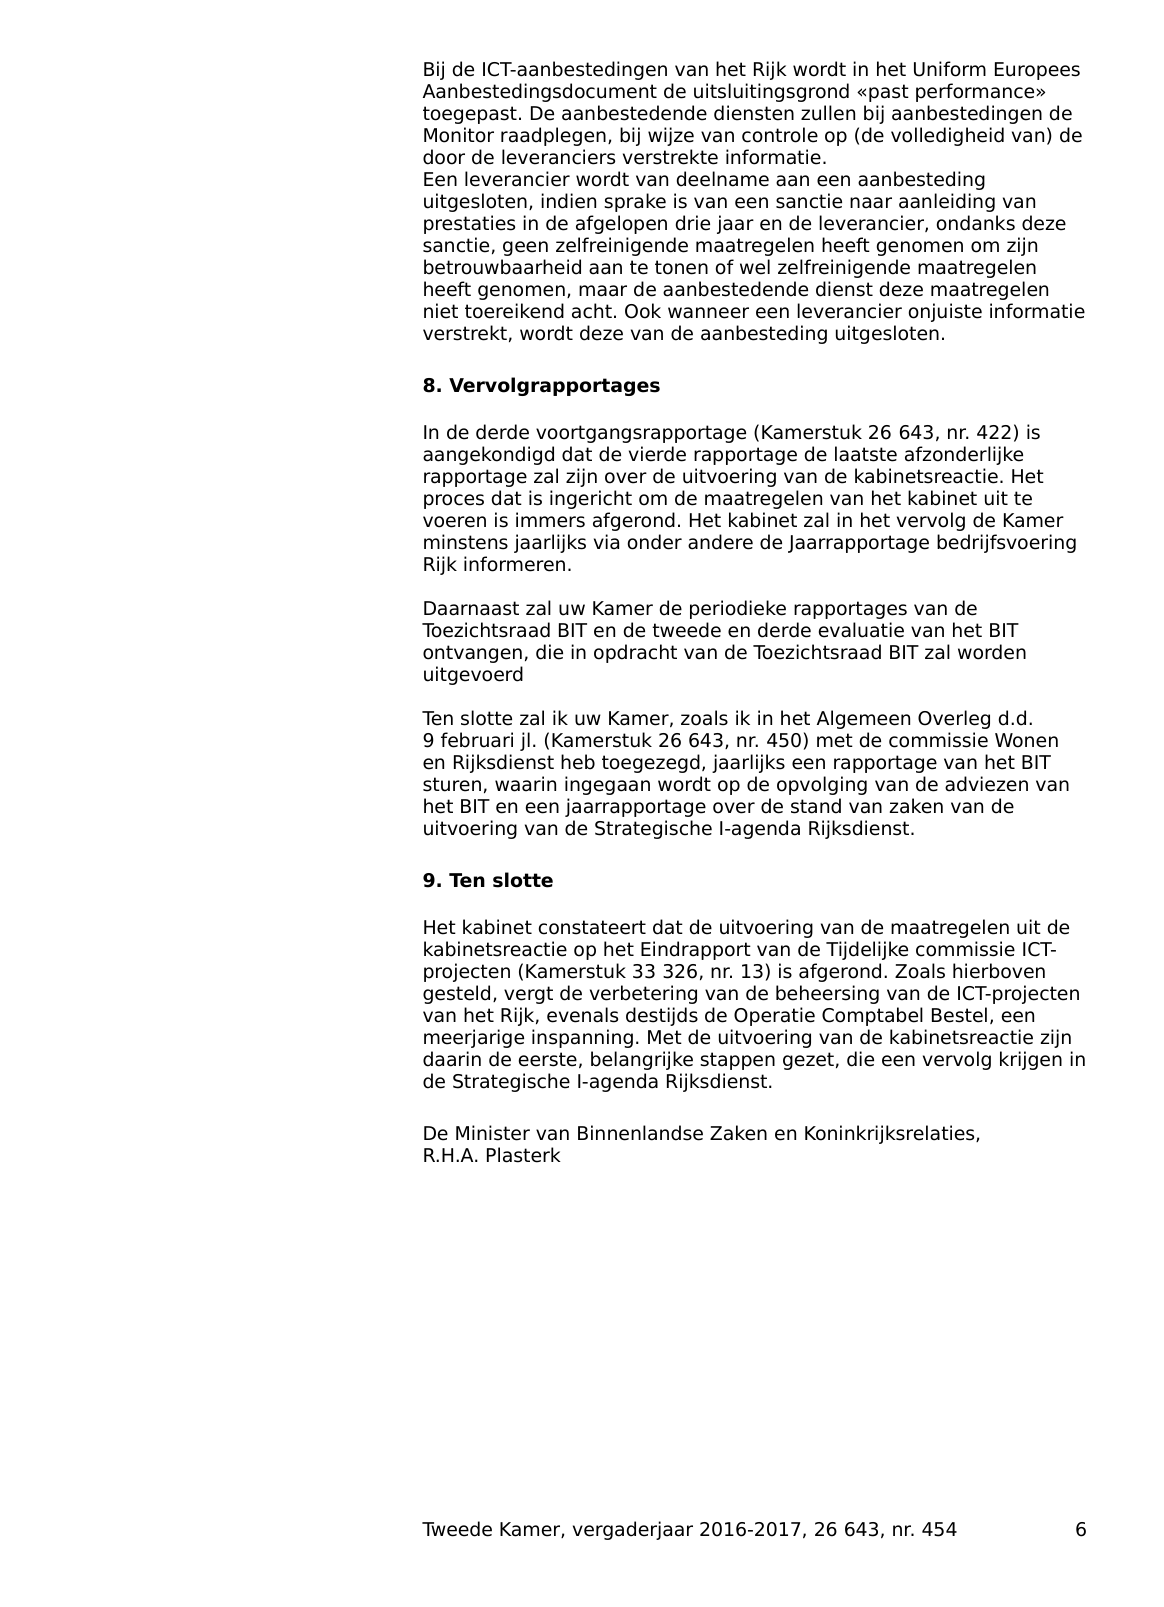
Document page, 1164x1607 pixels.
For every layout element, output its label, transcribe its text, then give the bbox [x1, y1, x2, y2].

text De Minister van Binnenlandse Zaken en Koninkrijksrelaties, R.H.A. Plasterk [422, 1123, 1087, 1167]
text Het kabinet constateert dat de uitvoering van de maatregelen uit de kabinetsreactie op het Eindrapport van de Tijdelijke commissie ICT-projecten (Kamerstuk 33 326, nr. 13) is afgerond. Zoals hierboven gesteld, vergt de verbetering van de beheersing van de ICT-projecten van het Rijk, evenals destijds de Operatie Comptabel Bestel, een meerjarige inspanning. Met de uitvoering van de kabinetsreactie zijn daarin de eerste, belangrijke stappen gezet, die een vervolg krijgen in de Strategische I-agenda Rijksdienst. [422, 917, 1087, 1093]
text In de derde voortgangsrapportage (Kamerstuk 26 643, nr. 422) is aangekondigd dat de vierde rapportage de laatste afzonderlijke rapportage zal zijn over de uitvoering van de kabinetsreactie. Het proces dat is ingericht om de maatregelen van het kabinet uit te voeren is immers afgerond. Het kabinet zal in het vervolg de Kamer minstens jaarlijks via onder andere de Jaarrapportage bedrijfsvoering Rijk informeren. [422, 422, 1087, 576]
subtitle 8. Vervolgrapportages [422, 375, 1087, 397]
text Een leverancier wordt van deelname aan een aanbesteding uitgesloten, indien sprake is van een sanctie naar aanleiding van prestaties in de afgelopen drie jaar en de leverancier, ondanks deze sanctie, geen zelfreinigende maatregelen heeft genomen om zijn betrouwbaarheid aan te tonen of wel zelfreinigende maatregelen heeft genomen, maar de aanbestedende dienst deze maatregelen niet toereikend acht. Ook wanneer een leverancier onjuiste informatie verstrekt, wordt deze van de aanbesteding uitgesloten. [422, 169, 1087, 345]
text Bij de ICT-aanbestedingen van het Rijk wordt in het Uniform Europees Aanbestedingsdocument de uitsluitingsgrond «past performance» toegepast. De aanbestedende diensten zullen bij aanbestedingen de Monitor raadplegen, bij wijze van controle op (de volledigheid van) de door de leveranciers verstrekte informatie. [422, 59, 1087, 169]
subtitle 9. Ten slotte [422, 870, 1087, 892]
text Daarnaast zal uw Kamer de periodieke rapportages van de Toezichtsraad BIT en de tweede en derde evaluatie van het BIT ontvangen, die in opdracht van de Toezichtsraad BIT zal worden uitgevoerd [422, 598, 1087, 686]
text Ten slotte zal ik uw Kamer, zoals ik in het Algemeen Overleg d.d. 9 februari jl. (Kamerstuk 26 643, nr. 450) met de commissie Wonen en Rijksdienst heb toegezegd, jaarlijks een rapportage van het BIT sturen, waarin ingegaan wordt op de opvolging van de adviezen van het BIT en een jaarrapportage over de stand van zaken van de uitvoering van de Strategische I-agenda Rijksdienst. [422, 708, 1087, 840]
